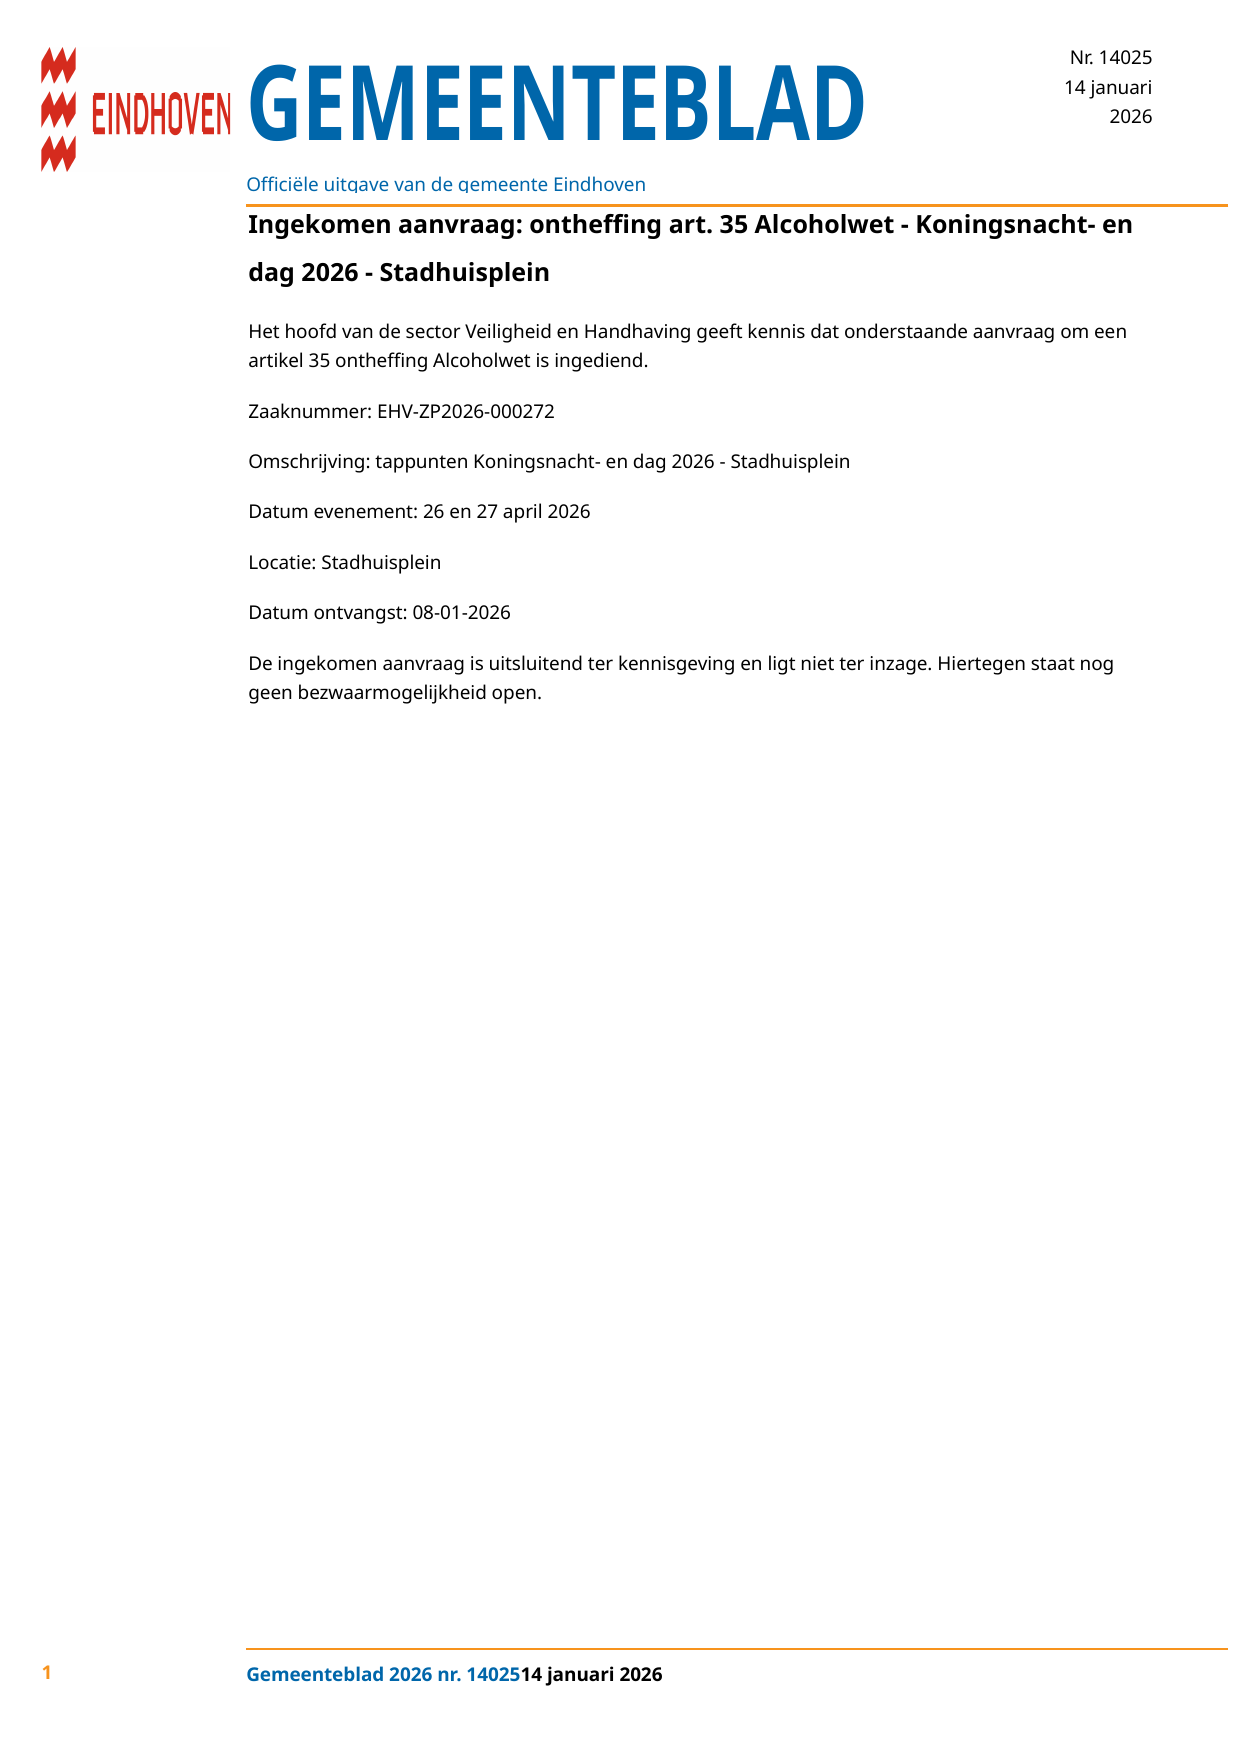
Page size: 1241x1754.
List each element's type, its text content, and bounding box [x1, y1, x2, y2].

text Zaaknummer: EHV-ZP2026-000272 [248, 398, 1152, 424]
text Het hoofd van de sector Veiligheid en Handhaving geeft kennis dat onderstaande aanvraag om een artikel 35 ontheffing Alcoholwet is ingediend. [248, 318, 1152, 373]
text De ingekomen aanvraag is uitsluitend ter kennisgeving en ligt niet ter inzage. Hiertegen staat nog geen bezwaarmogelijkheid open. [248, 650, 1152, 705]
text Omschrijving: tappunten Koningsnacht- en dag 2026 - Stadhuisplein [248, 448, 1152, 474]
text Datum evenement: 26 en 27 april 2026 [248, 499, 1152, 524]
picture [41, 47, 231, 172]
text Locatie: Stadhuisplein [248, 549, 1152, 575]
text Ingekomen aanvraag: ontheffing art. 35 Alcoholwet - Koningsnacht- en dag 2026 - Stadhuisplein [248, 207, 1152, 288]
text Datum ontvangst: 08-01-2026 [248, 599, 1152, 625]
